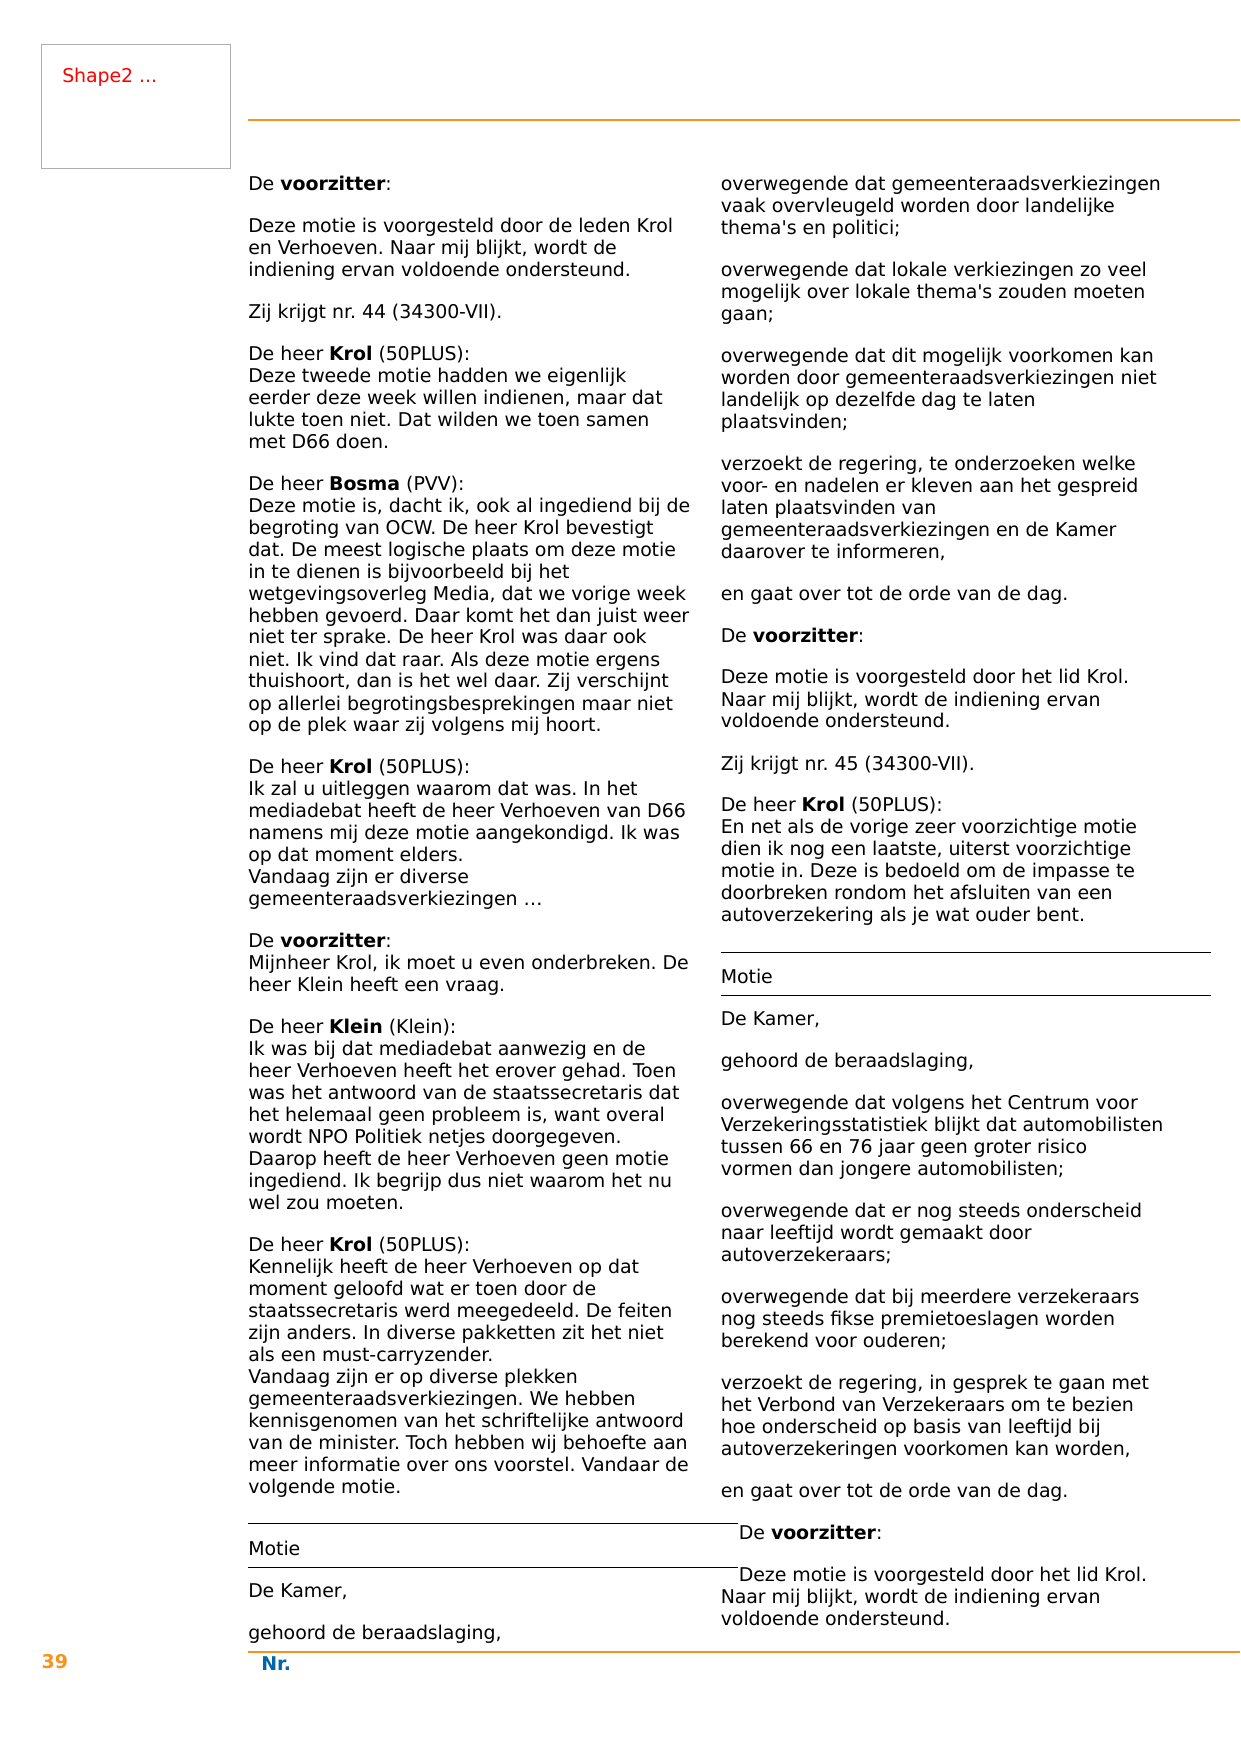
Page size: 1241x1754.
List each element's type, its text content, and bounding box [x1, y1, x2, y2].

text Kennelijk heeft de heer Verhoeven op dat moment geloofd wat er toen door de staatssecretaris werd meegedeeld. De feiten zijn anders. In diverse pakketten zit het niet als een must-carryzender. [248, 1256, 691, 1366]
text De heer Krol (50PLUS): [248, 1234, 691, 1256]
text De heer Krol (50PLUS): [248, 343, 691, 365]
text De heer Krol (50PLUS): [721, 794, 1163, 816]
text De Kamer, [248, 1579, 691, 1602]
text overwegende dat volgens het Centrum voor Verzekeringsstatistiek blijkt dat automobilisten tussen 66 en 76 jaar geen groter risico vormen dan jongere automobilisten; [721, 1092, 1163, 1180]
text overwegende dat er nog steeds onderscheid naar leeftijd wordt gemaakt door autoverzekeraars; [721, 1200, 1163, 1266]
text en gaat over tot de orde van de dag. [721, 582, 1163, 604]
text verzoekt de regering, te onderzoeken welke voor- en nadelen er kleven aan het gespreid laten plaatsvinden van gemeenteraadsverkiezingen en de Kamer daarover te informeren, [721, 453, 1163, 562]
text gehoord de beraadslaging, [248, 1622, 691, 1643]
text De voorzitter: [248, 930, 691, 952]
text Deze motie is voorgesteld door het lid Krol. Naar mij blijkt, wordt de indiening ervan voldoende ondersteund. [721, 1564, 1163, 1630]
text gehoord de beraadslaging, [721, 1050, 1163, 1072]
text Ik was bij dat mediadebat aanwezig en de heer Verhoeven heeft het erover gehad. Toen was het antwoord van de staatssecretaris dat het helemaal geen probleem is, want overal wordt NPO Politiek netjes doorgegeven. Daarop heeft de heer Verhoeven geen motie ingediend. Ik begrijp dus niet waarom het nu wel zou moeten. [248, 1038, 691, 1214]
text overwegende dat dit mogelijk voorkomen kan worden door gemeenteraadsverkiezingen niet landelijk op dezelfde dag te laten plaatsvinden; [721, 345, 1163, 433]
text Deze motie is, dacht ik, ook al ingediend bij de begroting van OCW. De heer Krol bevestigt dat. De meest logische plaats om deze motie in te dienen is bijvoorbeeld bij het wetgevingsoverleg Media, dat we vorige week hebben gevoerd. Daar komt het dan juist weer niet ter sprake. De heer Krol was daar ook niet. Ik vind dat raar. Als deze motie ergens thuishoort, dan is het wel daar. Zij verschijnt op allerlei begrotingsbesprekingen maar niet op de plek waar zij volgens mij hoort. [248, 494, 691, 736]
text De heer Bosma (PVV): [248, 473, 691, 494]
text En net als de vorige zeer voorzichtige motie dien ik nog een laatste, uiterst voorzichtige motie in. Deze is bedoeld om de impasse te doorbreken rondom het afsluiten van een autoverzekering als je wat ouder bent. [721, 816, 1163, 926]
text verzoekt de regering, in gesprek te gaan met het Verbond van Verzekeraars om te bezien hoe onderscheid op basis van leeftijd bij autoverzekeringen voorkomen kan worden, [721, 1372, 1163, 1460]
text De heer Krol (50PLUS): [248, 756, 691, 778]
text Deze tweede motie hadden we eigenlijk eerder deze week willen indienen, maar dat lukte toen niet. Dat wilden we toen samen met D66 doen. [248, 365, 691, 453]
text overwegende dat bij meerdere verzekeraars nog steeds fikse premietoeslagen worden berekend voor ouderen; [721, 1286, 1163, 1352]
text en gaat over tot de orde van de dag. [721, 1480, 1163, 1502]
text overwegende dat lokale verkiezingen zo veel mogelijk over lokale thema's zouden moeten gaan; [721, 259, 1163, 325]
text De heer Klein (Klein): [248, 1016, 691, 1038]
text Vandaag zijn er diverse gemeenteraadsverkiezingen … [248, 866, 691, 910]
text Zij krijgt nr. 44 (34300-VII). [248, 301, 691, 323]
text De voorzitter: [248, 173, 691, 195]
text Deze motie is voorgesteld door de leden Krol en Verhoeven. Naar mij blijkt, wordt de indiening ervan voldoende ondersteund. [248, 215, 691, 281]
text Ik zal u uitleggen waarom dat was. In het mediadebat heeft de heer Verhoeven van D66 namens mij deze motie aangekondigd. Ik was op dat moment elders. [248, 778, 691, 866]
text overwegende dat gemeenteraadsverkiezingen vaak overvleugeld worden door landelijke thema's en politici; [721, 173, 1163, 239]
text Deze motie is voorgesteld door het lid Krol. Naar mij blijkt, wordt de indiening ervan voldoende ondersteund. [721, 666, 1163, 732]
text De Kamer, [721, 1008, 1163, 1030]
text Mijnheer Krol, ik moet u even onderbreken. De heer Klein heeft een vraag. [248, 952, 691, 996]
text Vandaag zijn er op diverse plekken gemeenteraadsverkiezingen. We hebben kennisgenomen van het schriftelijke antwoord van de minister. Toch hebben wij behoefte aan meer informatie over ons voorstel. Vandaar de volgende motie. [248, 1366, 691, 1498]
text De voorzitter: [721, 1522, 1163, 1544]
text Motie [721, 966, 1163, 988]
text Motie [248, 1538, 691, 1559]
text Zij krijgt nr. 45 (34300-VII). [721, 752, 1163, 774]
text De voorzitter: [721, 624, 1163, 646]
